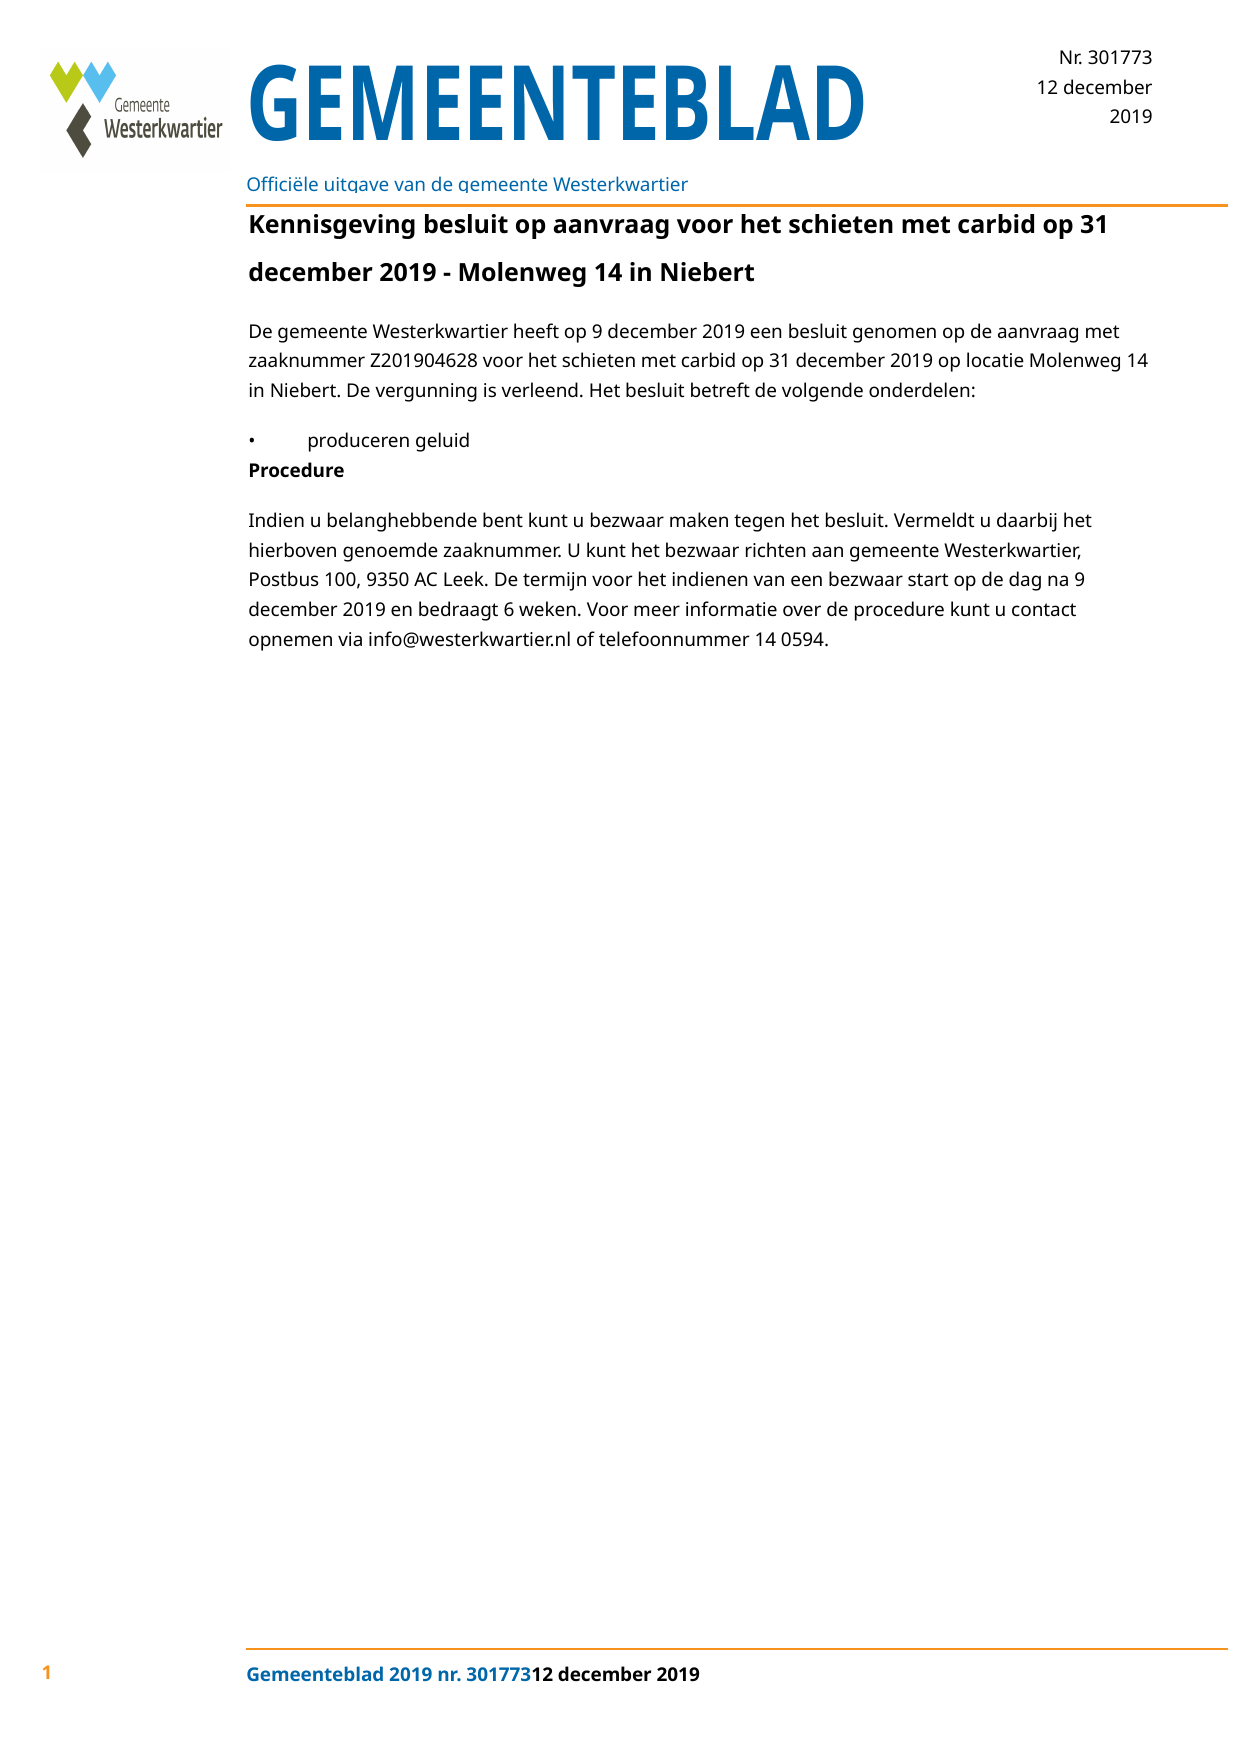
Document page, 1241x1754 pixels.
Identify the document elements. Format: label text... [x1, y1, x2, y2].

list produceren geluid [248, 427, 1152, 453]
picture [41, 47, 231, 172]
text Indien u belanghebbende bent kunt u bezwaar maken tegen het besluit. Vermeldt u daarbij het hierboven genoemde zaaknummer. U kunt het bezwaar richten aan gemeente Westerkwartier, Postbus 100, 9350 AC Leek. De termijn voor het indienen van een bezwaar start op de dag na 9 december 2019 en bedraagt 6 weken. Voor meer informatie over de procedure kunt u contact opnemen via info@westerkwartier.nl of telefoonnummer 14 0594. [248, 507, 1152, 652]
text Kennisgeving besluit op aanvraag voor het schieten met carbid op 31 december 2019 - Molenweg 14 in Niebert [248, 207, 1152, 288]
text Procedure [248, 457, 1152, 483]
text De gemeente Westerkwartier heeft op 9 december 2019 een besluit genomen op de aanvraag met zaaknummer Z201904628 voor het schieten met carbid op 31 december 2019 op locatie Molenweg 14 in Niebert. De vergunning is verleend. Het besluit betreft de volgende onderdelen: [248, 318, 1152, 403]
